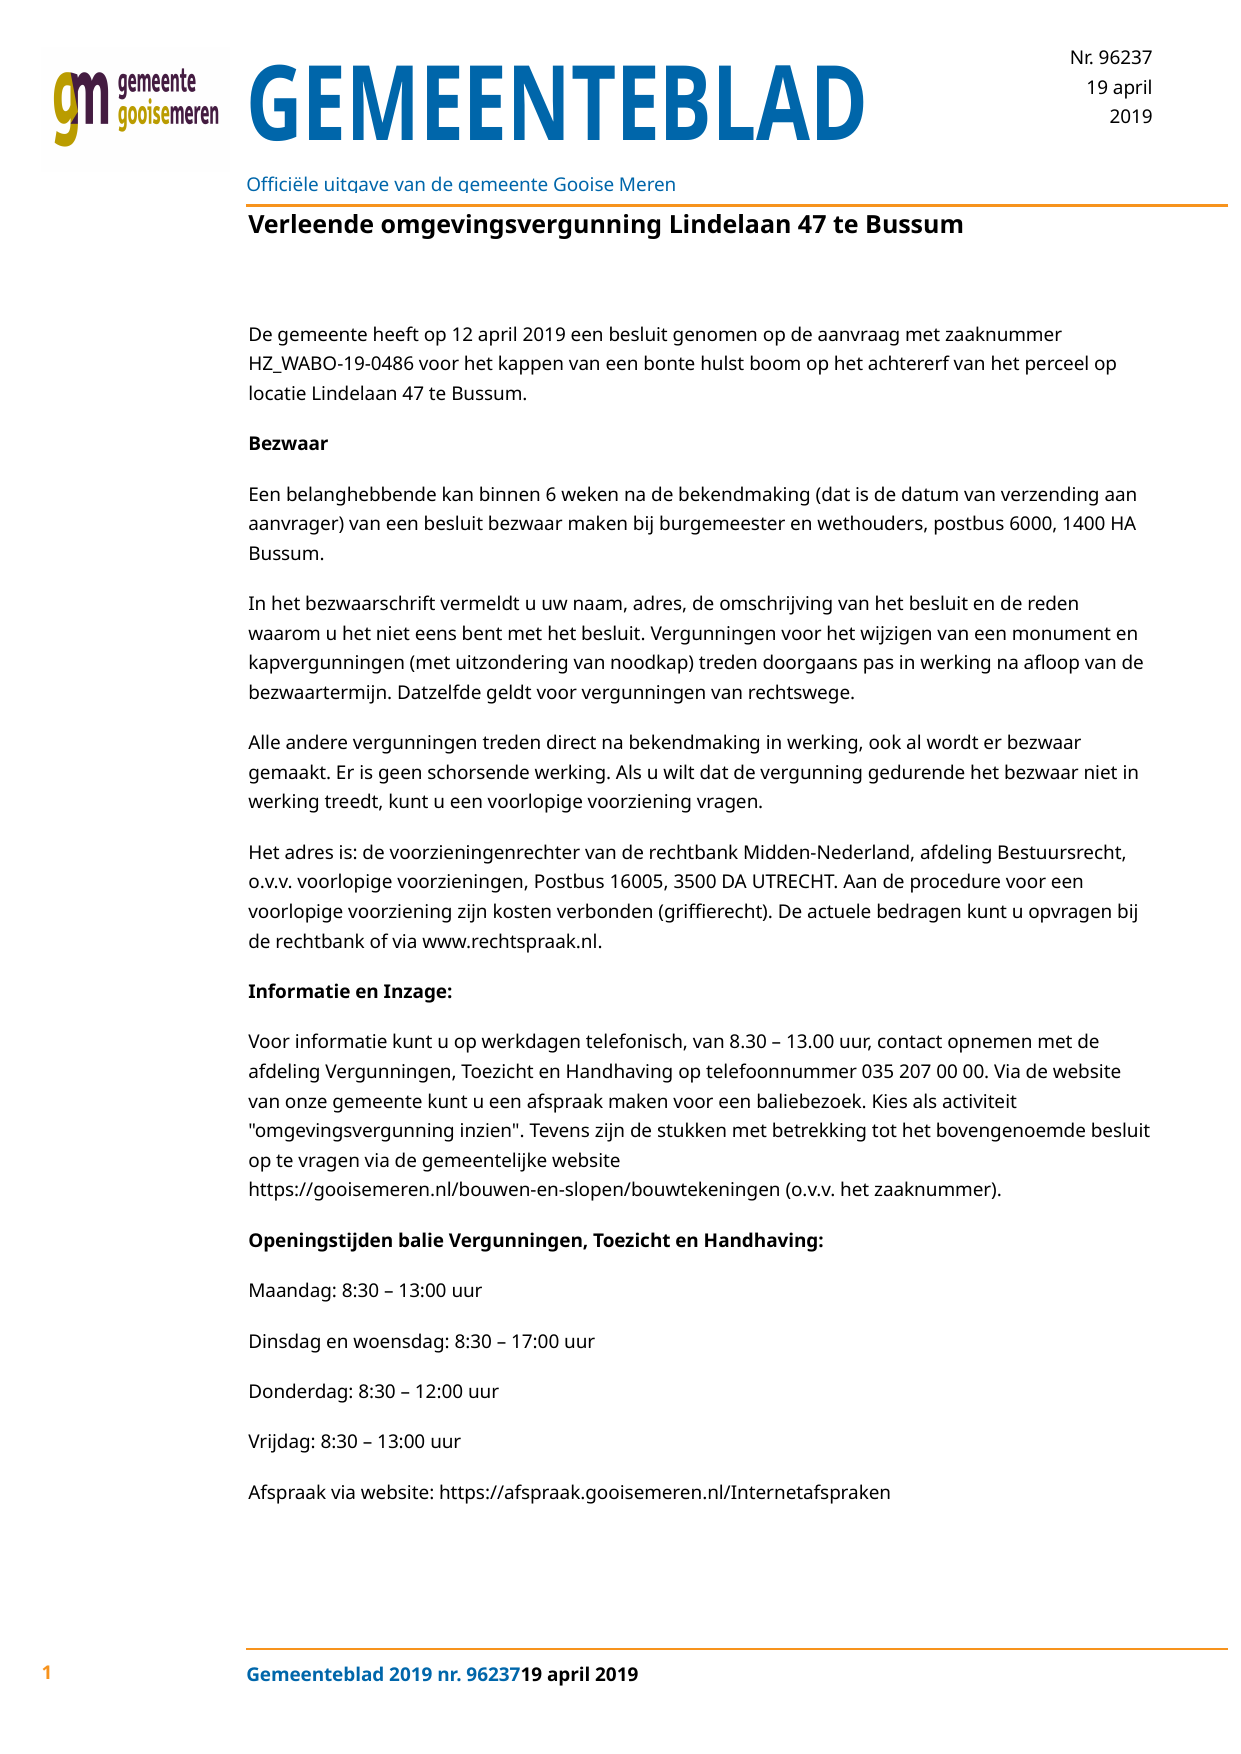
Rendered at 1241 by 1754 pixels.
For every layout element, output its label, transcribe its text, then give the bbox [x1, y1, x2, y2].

text Openingstijden balie Vergunningen, Toezicht en Handhaving: [248, 1227, 1152, 1253]
text Bezwaar [248, 430, 1152, 456]
text In het bezwaarschrift vermeldt u uw naam, adres, de omschrijving van het besluit en de reden waarom u het niet eens bent met het besluit. Vergunningen voor het wijzigen van een monument en kapvergunningen (met uitzondering van noodkap) treden doorgaans pas in werking na afloop van de bezwaartermijn. Datzelfde geldt voor vergunningen van rechtswege. [248, 590, 1152, 705]
text De gemeente heeft op 12 april 2019 een besluit genomen op de aanvraag met zaaknummer HZ_WABO-19-0486 voor het kappen van een bonte hulst boom op het achtererf van het perceel op locatie Lindelaan 47 te Bussum. [248, 321, 1152, 406]
text Dinsdag en woensdag: 8:30 – 17:00 uur [248, 1328, 1152, 1353]
text Een belanghebbende kan binnen 6 weken na de bekendmaking (dat is de datum van verzending aan aanvrager) van een besluit bezwaar maken bij burgemeester en wethouders, postbus 6000, 1400 HA Bussum. [248, 481, 1152, 566]
picture [41, 47, 231, 172]
text Alle andere vergunningen treden direct na bekendmaking in werking, ook al wordt er bezwaar gemaakt. Er is geen schorsende werking. Als u wilt dat de vergunning gedurende het bezwaar niet in werking treedt, kunt u een voorlopige voorziening vragen. [248, 729, 1152, 814]
text Voor informatie kunt u op werkdagen telefonisch, van 8.30 – 13.00 uur, contact opnemen met de afdeling Vergunningen, Toezicht en Handhaving op telefoonnummer 035 207 00 00. Via de website van onze gemeente kunt u een afspraak maken voor een baliebezoek. Kies als activiteit "omgevingsvergunning inzien". Tevens zijn de stukken met betrekking tot het bovengenoemde besluit op te vragen via de gemeentelijke website https://gooisemeren.nl/bouwen-en-slopen/bouwtekeningen (o.v.v. het zaaknummer). [248, 1029, 1152, 1202]
text Verleende omgevingsvergunning Lindelaan 47 te Bussum [248, 207, 1152, 241]
text Het adres is: de voorzieningenrechter van de rechtbank Midden-Nederland, afdeling Bestuursrecht, o.v.v. voorlopige voorzieningen, Postbus 16005, 3500 DA UTRECHT. Aan de procedure voor een voorlopige voorziening zijn kosten verbonden (griffierecht). De actuele bedragen kunt u opvragen bij de rechtbank of via www.rechtspraak.nl. [248, 839, 1152, 953]
text Donderdag: 8:30 – 12:00 uur [248, 1378, 1152, 1404]
text Informatie en Inzage: [248, 978, 1152, 1004]
text Vrijdag: 8:30 – 13:00 uur [248, 1429, 1152, 1454]
text Afspraak via website: https://afspraak.gooisemeren.nl/Internetafspraken [248, 1479, 1152, 1505]
text Maandag: 8:30 – 13:00 uur [248, 1277, 1152, 1303]
